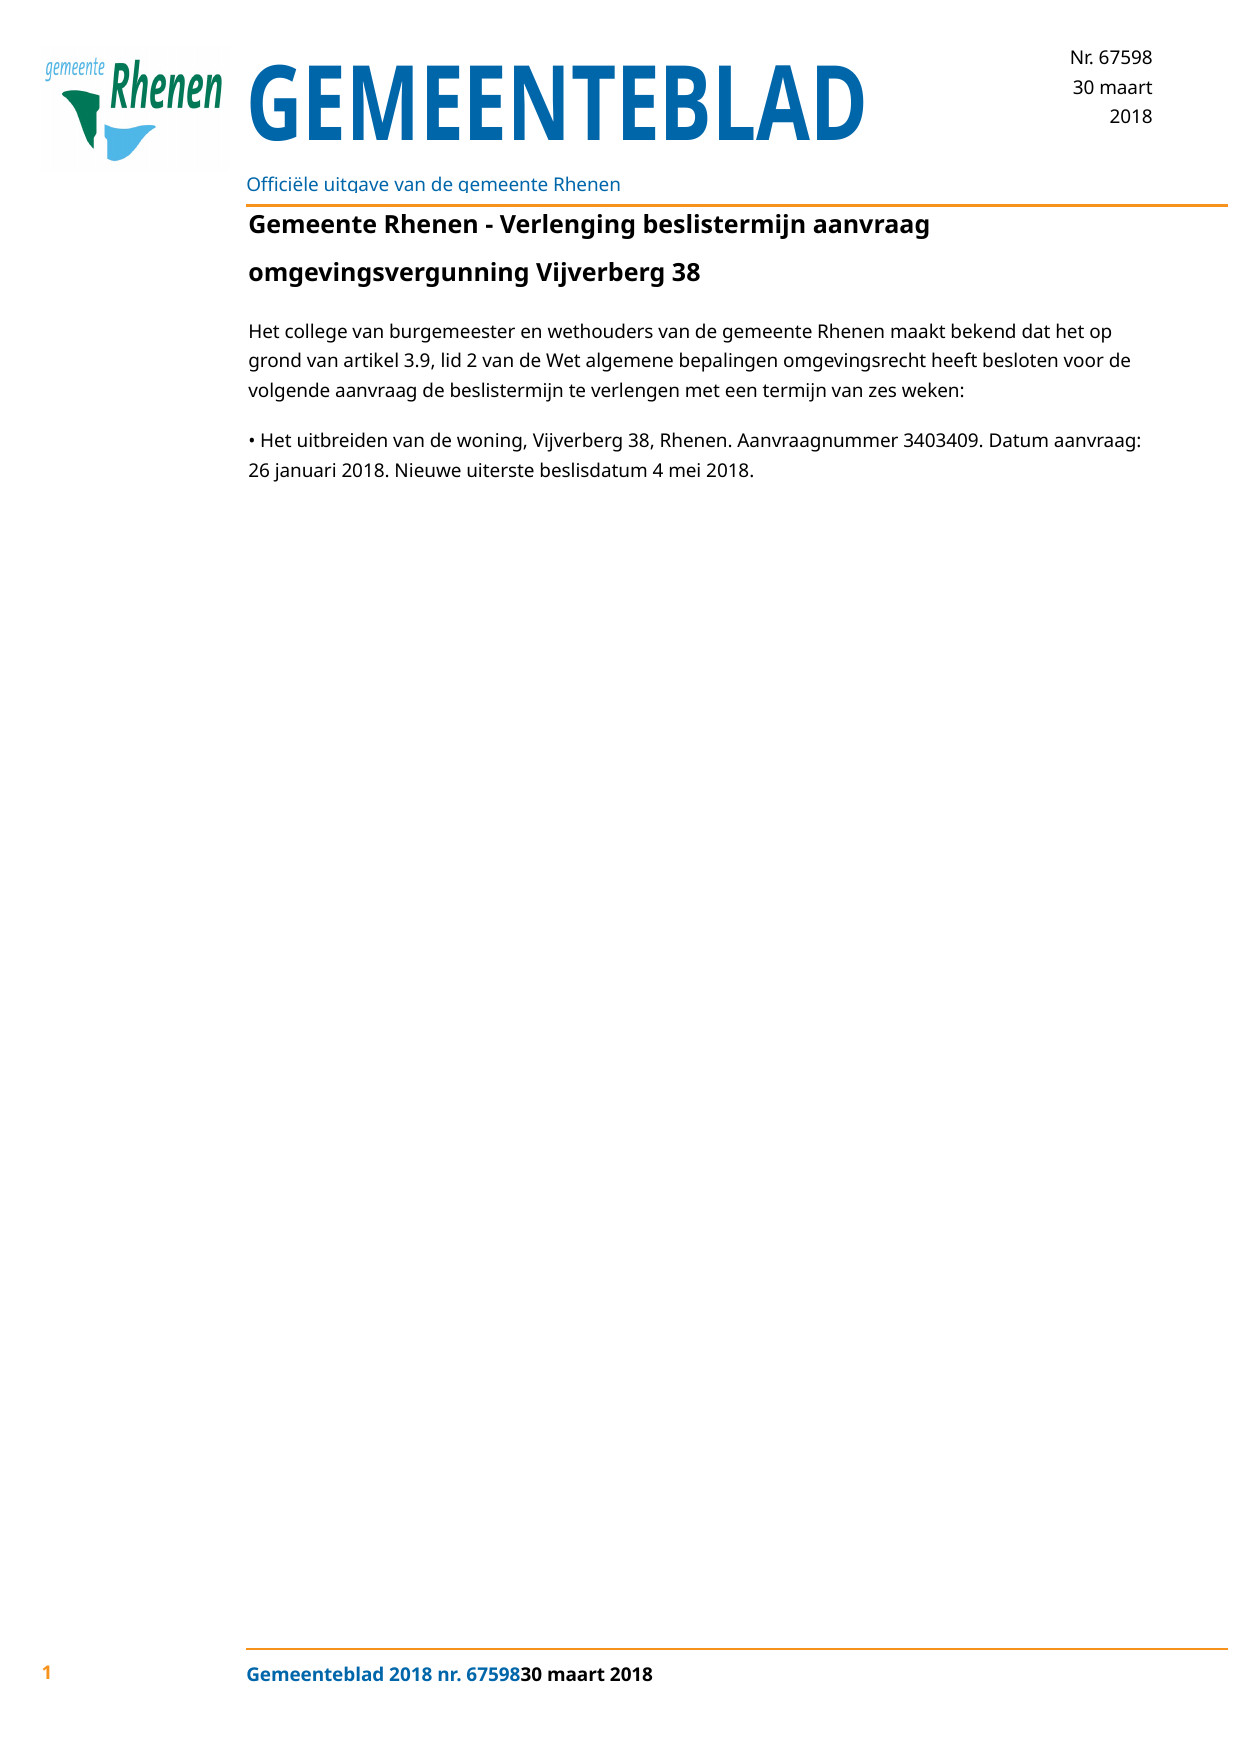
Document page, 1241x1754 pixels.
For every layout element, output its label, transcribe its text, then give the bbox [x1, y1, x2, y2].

picture [41, 47, 231, 172]
text Gemeente Rhenen - Verlenging beslistermijn aanvraag omgevingsvergunning Vijverberg 38 [248, 207, 1152, 288]
text Het college van burgemeester en wethouders van de gemeente Rhenen maakt bekend dat het op grond van artikel 3.9, lid 2 van de Wet algemene bepalingen omgevingsrecht heeft besloten voor de volgende aanvraag de beslistermijn te verlengen met een termijn van zes weken: [248, 318, 1152, 403]
text • Het uitbreiden van de woning, Vijverberg 38, Rhenen. Aanvraagnummer 3403409. Datum aanvraag: 26 januari 2018. Nieuwe uiterste beslisdatum 4 mei 2018. [248, 427, 1152, 483]
